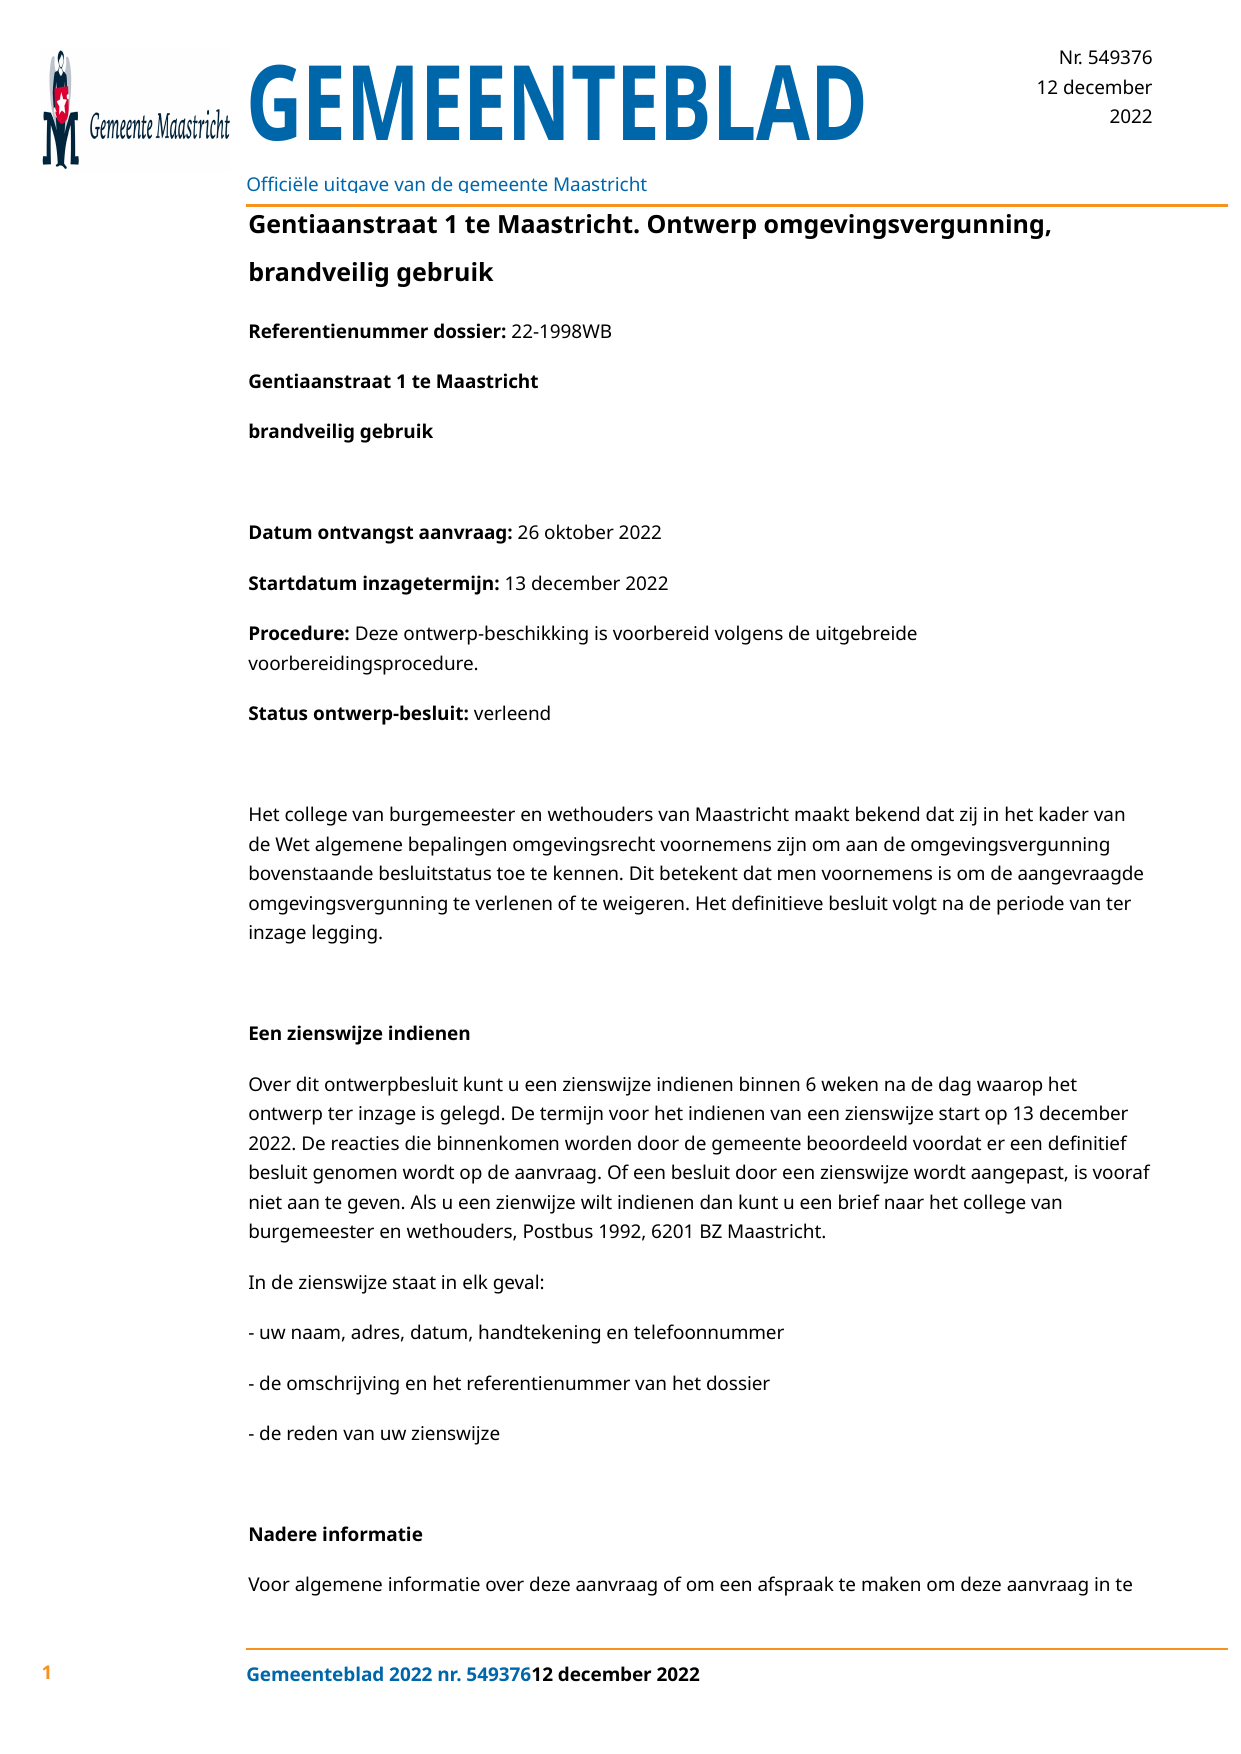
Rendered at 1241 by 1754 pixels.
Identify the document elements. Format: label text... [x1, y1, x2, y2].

text Over dit ontwerpbesluit kunt u een zienswijze indienen binnen 6 weken na de dag waarop het ontwerp ter inzage is gelegd. De termijn voor het indienen van een zienswijze start op 13 december 2022. De reacties die binnenkomen worden door de gemeente beoordeeld voordat er een definitief besluit genomen wordt op de aanvraag. Of een besluit door een zienswijze wordt aangepast, is vooraf niet aan te geven. Als u een zienwijze wilt indienen dan kunt u een brief naar het college van burgemeester en wethouders, Postbus 1992, 6201 BZ Maastricht. [248, 1071, 1152, 1244]
text Nadere informatie [248, 1521, 1152, 1547]
text brandveilig gebruik [248, 419, 1152, 444]
text - de reden van uw zienswijze [248, 1420, 1152, 1446]
text In de zienswijze staat in elk geval: [248, 1269, 1152, 1295]
text - de omschrijving en het referentienummer van het dossier [248, 1370, 1152, 1396]
picture [41, 47, 231, 172]
text Gentiaanstraat 1 te Maastricht [248, 368, 1152, 394]
text Een zienswijze indienen [248, 1020, 1152, 1046]
text Datum ontvangst aanvraag: 26 oktober 2022 [248, 519, 1152, 545]
text Procedure: Deze ontwerp-beschikking is voorbereid volgens de uitgebreide voorbereidingsprocedure. [248, 620, 1152, 676]
text Voor algemene informatie over deze aanvraag of om een afspraak te maken om deze aanvraag in te [248, 1572, 1152, 1597]
text - uw naam, adres, datum, handtekening en telefoonnummer [248, 1319, 1152, 1345]
text Startdatum inzagetermijn: 13 december 2022 [248, 570, 1152, 596]
text Referentienummer dossier: 22-1998WB [248, 318, 1152, 344]
text Status ontwerp-besluit: verleend [248, 700, 1152, 726]
text Het college van burgemeester en wethouders van Maastricht maakt bekend dat zij in het kader van de Wet algemene bepalingen omgevingsrecht voornemens zijn om aan de omgevingsvergunning bovenstaande besluitstatus toe te kennen. Dit betekent dat men voornemens is om de aangevraagde omgevingsvergunning te verlenen of te weigeren. Het definitieve besluit volgt na de periode van ter inzage legging. [248, 801, 1152, 945]
text Gentiaanstraat 1 te Maastricht. Ontwerp omgevingsvergunning, brandveilig gebruik [248, 207, 1152, 288]
